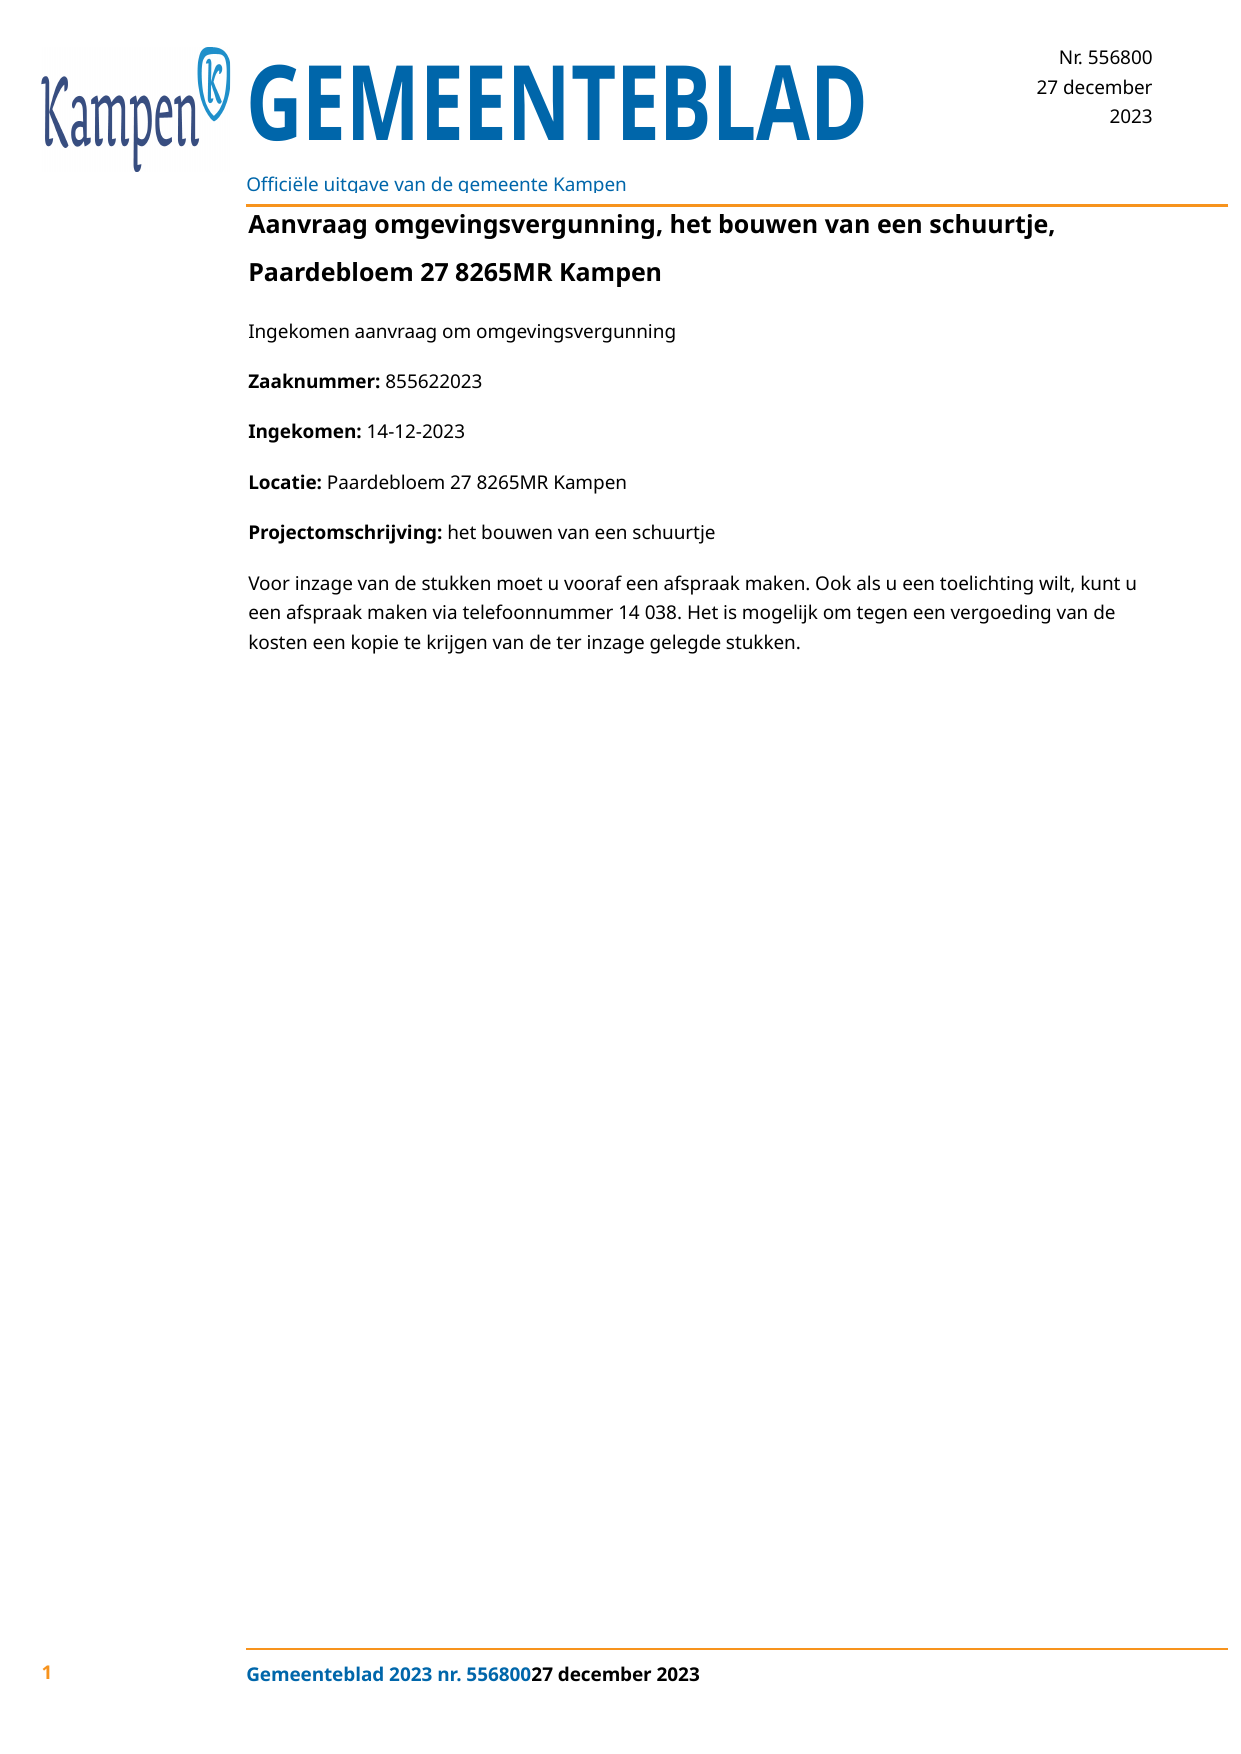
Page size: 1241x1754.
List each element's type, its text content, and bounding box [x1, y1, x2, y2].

text Projectomschrijving: het bouwen van een schuurtje [248, 519, 1152, 545]
text Zaaknummer: 855622023 [248, 368, 1152, 394]
picture [41, 47, 231, 172]
text Ingekomen: 14-12-2023 [248, 419, 1152, 444]
text Ingekomen aanvraag om omgevingsvergunning [248, 318, 1152, 344]
text Locatie: Paardebloem 27 8265MR Kampen [248, 469, 1152, 495]
text Voor inzage van de stukken moet u vooraf een afspraak maken. Ook als u een toelichting wilt, kunt u een afspraak maken via telefoonnummer 14 038. Het is mogelijk om tegen een vergoeding van de kosten een kopie te krijgen van de ter inzage gelegde stukken. [248, 570, 1152, 655]
text Aanvraag omgevingsvergunning, het bouwen van een schuurtje, Paardebloem 27 8265MR Kampen [248, 207, 1152, 288]
